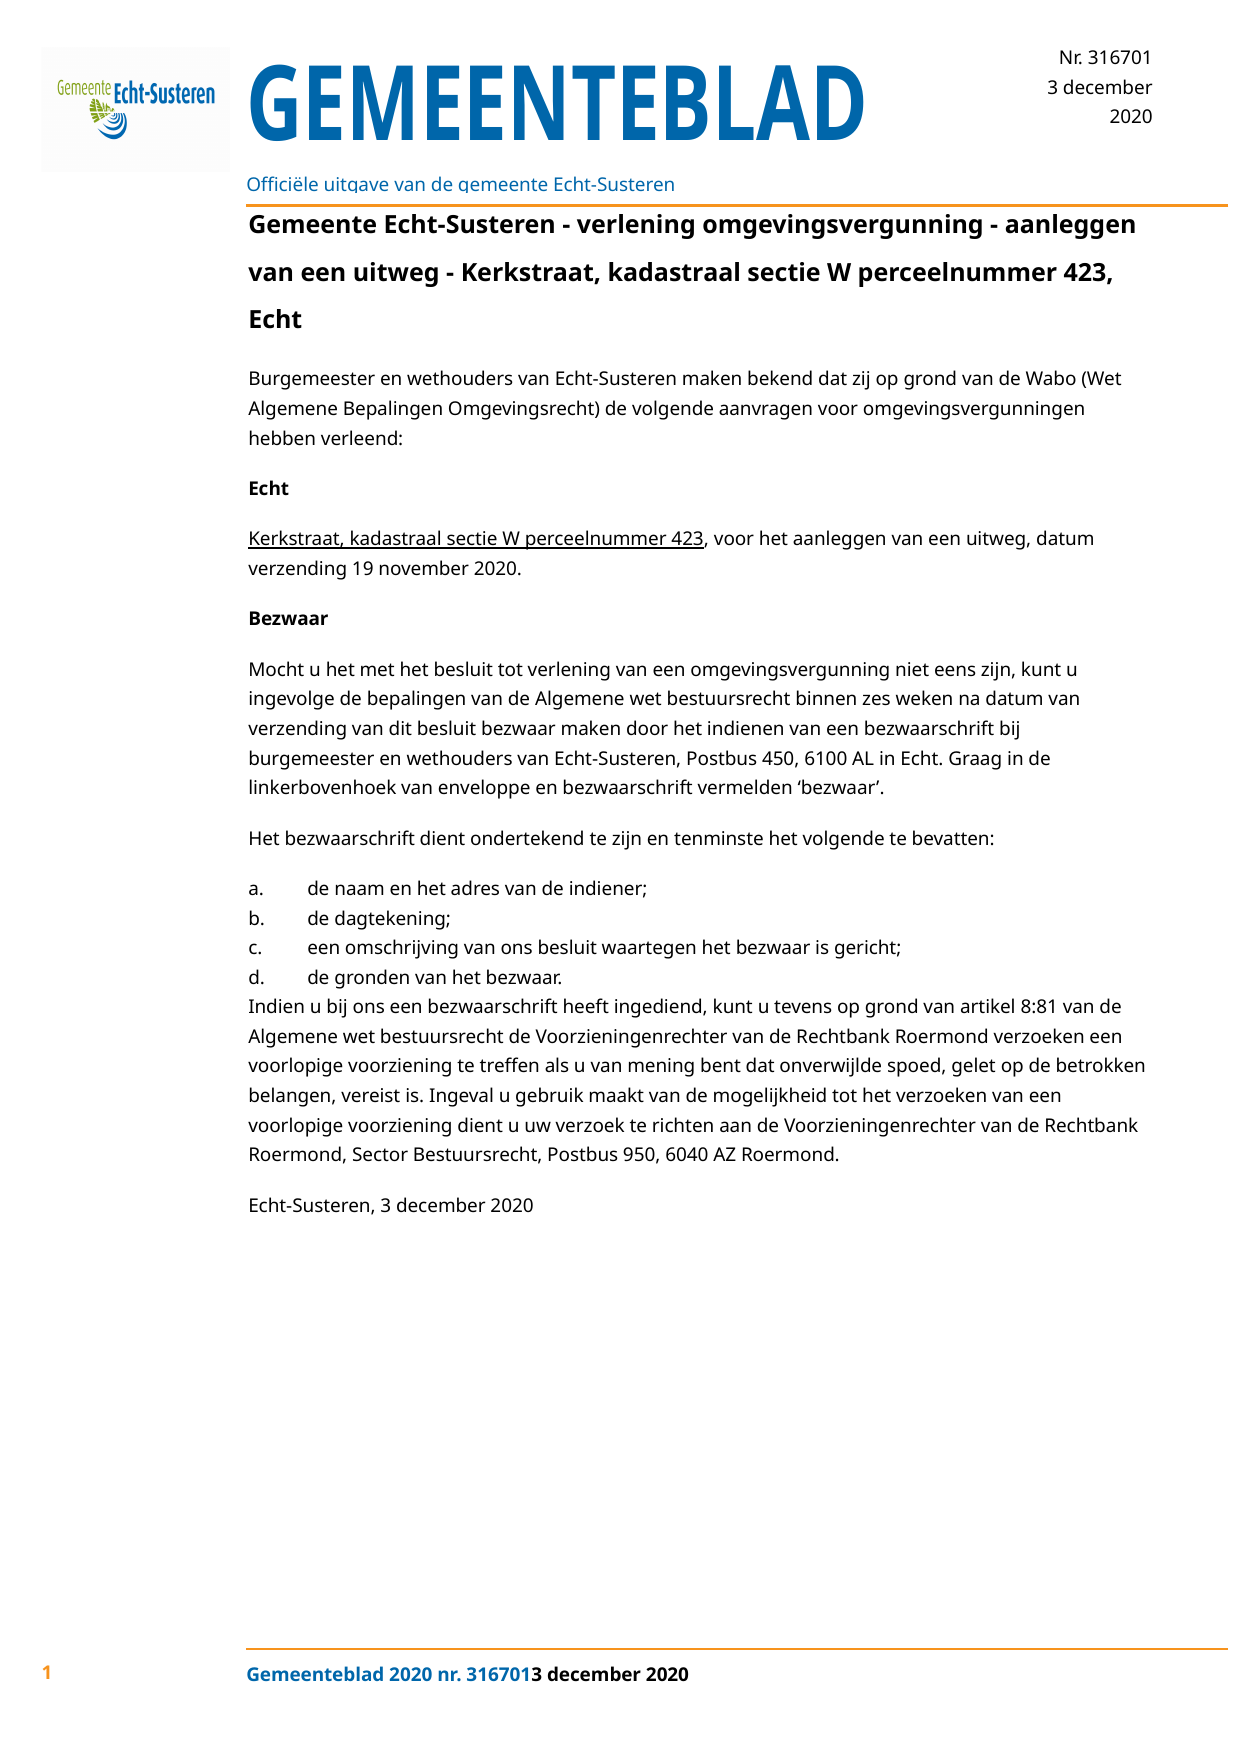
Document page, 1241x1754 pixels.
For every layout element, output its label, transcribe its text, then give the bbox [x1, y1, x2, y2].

text Het bezwaarschrift dient ondertekend te zijn en tenminste het volgende te bevatten: [248, 825, 1152, 850]
text Burgemeester en wethouders van Echt-Susteren maken bekend dat zij op grond van de Wabo (Wet Algemene Bepalingen Omgevingsrecht) de volgende aanvragen voor omgevingsvergunningen hebben verleend: [248, 366, 1152, 450]
text Gemeente Echt-Susteren - verlening omgevingsvergunning - aanleggen van een uitweg - Kerkstraat, kadastraal sectie W perceelnummer 423, Echt [248, 207, 1152, 336]
text Echt [248, 475, 1152, 501]
picture [41, 47, 231, 172]
text Bezwaar [248, 606, 1152, 631]
text Mocht u het met het besluit tot verlening van een omgevingsvergunning niet eens zijn, kunt u ingevolge de bepalingen van de Algemene wet bestuursrecht binnen zes weken na datum van verzending van dit besluit bezwaar maken door het indienen van een bezwaarschrift bij burgemeester en wethouders van Echt-Susteren, Postbus 450, 6100 AL in Echt. Graag in de linkerbovenhoek van enveloppe en bezwaarschrift vermelden ‘bezwaar’. [248, 656, 1152, 800]
text Echt-Susteren, 3 december 2020 [248, 1192, 1152, 1217]
list de naam en het adres van de indiener; [248, 875, 1152, 901]
text Kerkstraat, kadastraal sectie W perceelnummer 423, voor het aanleggen van een uitweg, datum verzending 19 november 2020. [248, 526, 1152, 581]
list de gronden van het bezwaar. [248, 964, 1152, 989]
text Indien u bij ons een bezwaarschrift heeft ingediend, kunt u tevens op grond van artikel 8:81 van de Algemene wet bestuursrecht de Voorzieningenrechter van de Rechtbank Roermond verzoeken een voorlopige voorziening te treffen als u van mening bent dat onverwijlde spoed, gelet op de betrokken belangen, vereist is. Ingeval u gebruik maakt van de mogelijkheid tot het verzoeken van een voorlopige voorziening dient u uw verzoek te richten aan de Voorzieningenrechter van de Rechtbank Roermond, Sector Bestuursrecht, Postbus 950, 6040 AZ Roermond. [248, 993, 1152, 1167]
list een omschrijving van ons besluit waartegen het bezwaar is gericht; [248, 934, 1152, 960]
list de dagtekening; [248, 905, 1152, 930]
